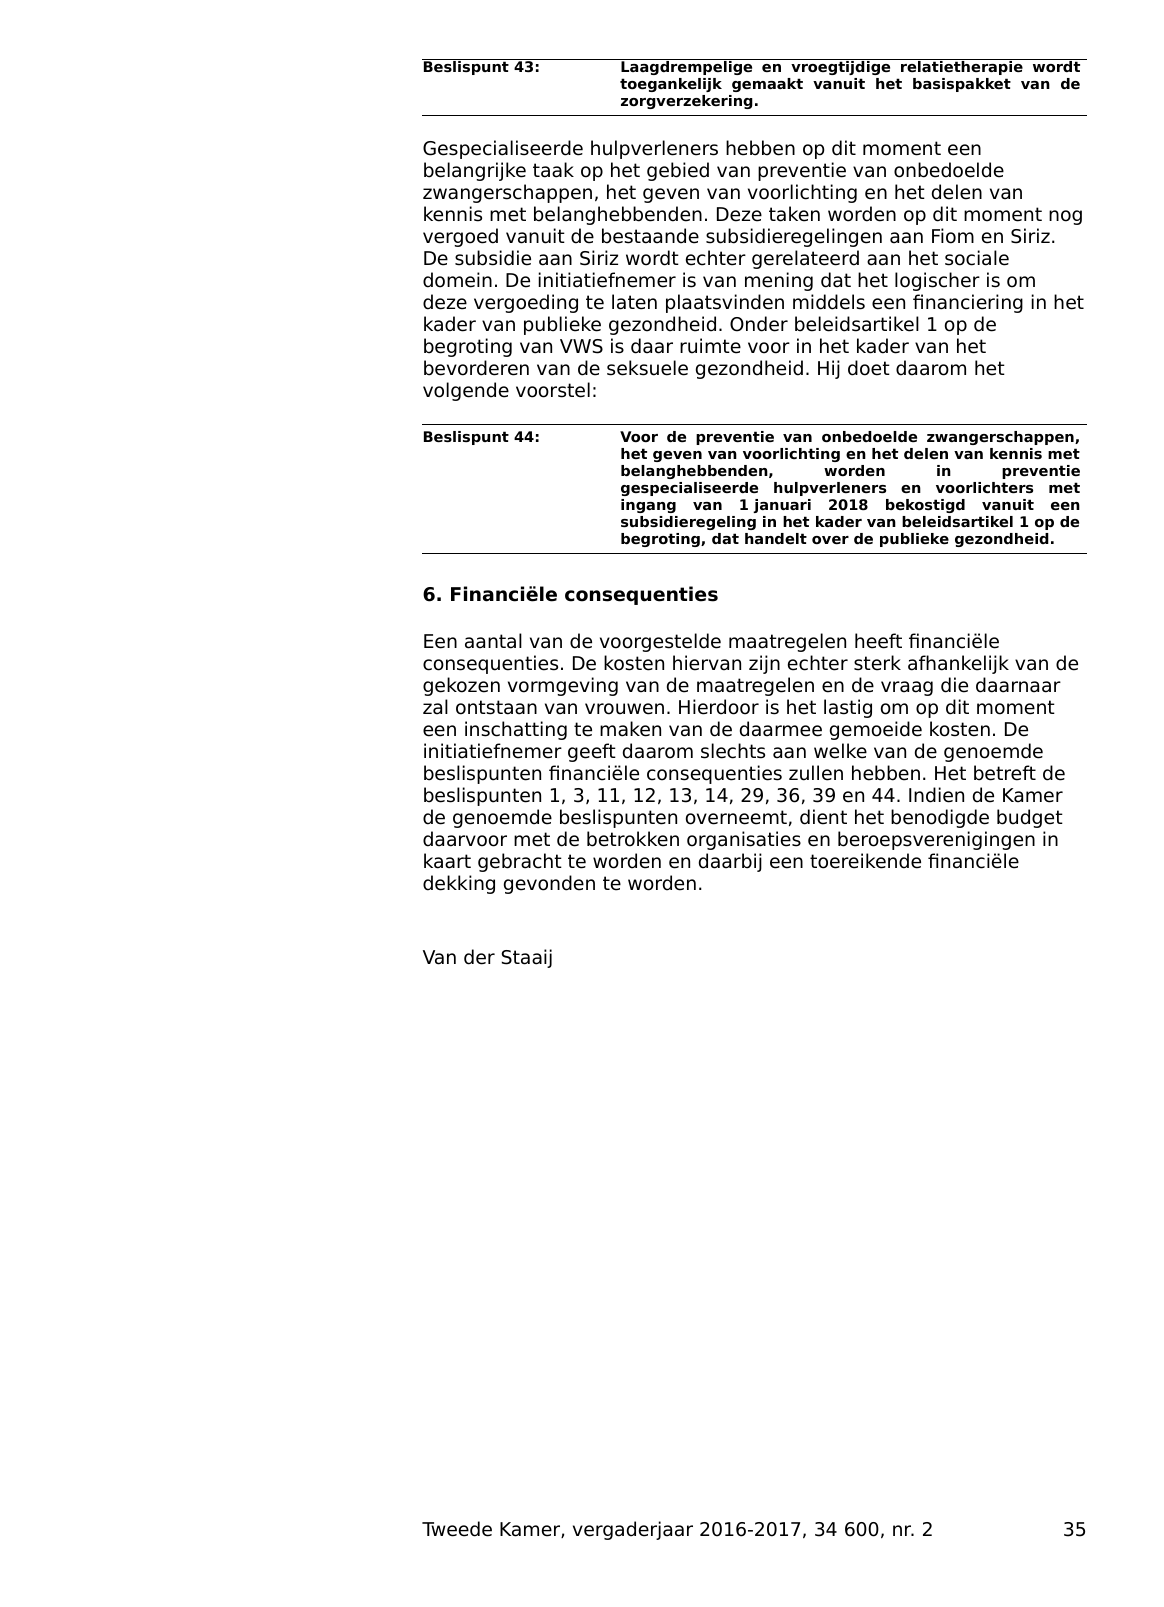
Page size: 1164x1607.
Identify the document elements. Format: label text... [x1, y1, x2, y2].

table_cell Laagdrempelige en vroegtijdige relatietherapie wordt toegankelijk gemaakt vanuit het basispakket van de zorgverzekering. [614, 60, 1087, 115]
table_header Beslispunt 44: [422, 425, 614, 553]
text Van der Staaij [422, 924, 1087, 968]
table_header Voor de preventie van onbedoelde zwangerschappen, het geven van voorlichting en het delen van kennis met belanghebbenden, worden in preventie gespecialiseerde hulpverleners en voorlichters met ingang van 1 januari 2018 bekostigd vanuit een subsidieregeling in het kader van beleidsartikel 1 op de begroting, dat handelt over de publieke gezondheid. [614, 425, 1087, 553]
text Een aantal van de voorgestelde maatregelen heeft financiële consequenties. De kosten hiervan zijn echter sterk afhankelijk van de gekozen vormgeving van de maatregelen en de vraag die daarnaar zal ontstaan van vrouwen. Hierdoor is het lastig om op dit moment een inschatting te maken van de daarmee gemoeide kosten. De initiatiefnemer geeft daarom slechts aan welke van de genoemde beslispunten financiële consequenties zullen hebben. Het betreft de beslispunten 1, 3, 11, 12, 13, 14, 29, 36, 39 en 44. Indien de Kamer de genoemde beslispunten overneemt, dient het benodigde budget daarvoor met de betrokken organisaties en beroepsverenigingen in kaart gebracht te worden en daarbij een toereikende financiële dekking gevonden te worden. [422, 631, 1087, 894]
table_cell Beslispunt 43: [422, 60, 614, 115]
subtitle 6. Financiële consequenties [422, 584, 1087, 606]
text Gespecialiseerde hulpverleners hebben op dit moment een belangrijke taak op het gebied van preventie van onbedoelde zwangerschappen, het geven van voorlichting en het delen van kennis met belanghebbenden. Deze taken worden op dit moment nog vergoed vanuit de bestaande subsidieregelingen aan Fiom en Siriz. De subsidie aan Siriz wordt echter gerelateerd aan het sociale domein. De initiatiefnemer is van mening dat het logischer is om deze vergoeding te laten plaatsvinden middels een financiering in het kader van publieke gezondheid. Onder beleidsartikel 1 op de begroting van VWS is daar ruimte voor in het kader van het bevorderen van de seksuele gezondheid. Hij doet daarom het volgende voorstel: [422, 138, 1087, 402]
